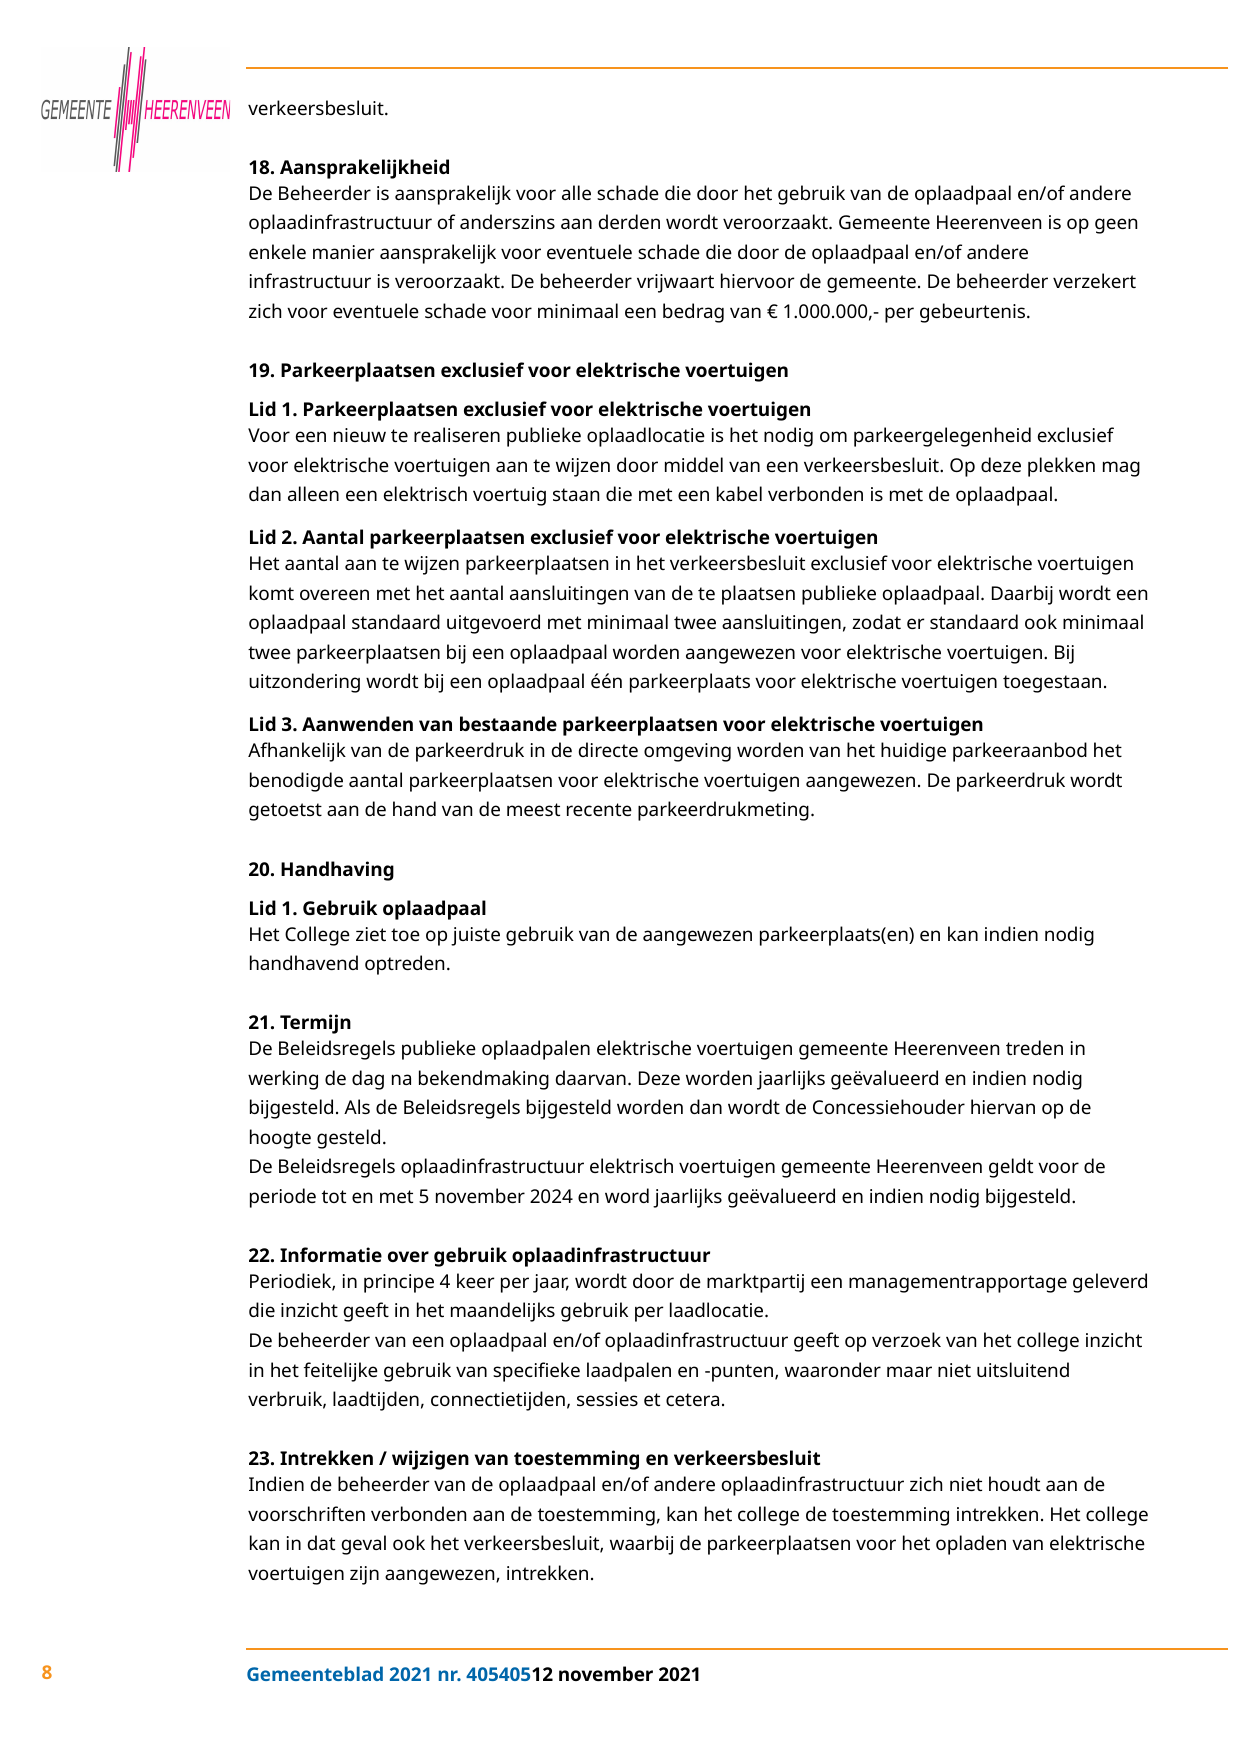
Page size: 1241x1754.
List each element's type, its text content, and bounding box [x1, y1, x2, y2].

text Lid 2. Aantal parkeerplaatsen exclusief voor elektrische voertuigen [248, 524, 1152, 550]
text 18. Aansprakelijkheid [248, 154, 1152, 180]
picture [41, 47, 231, 172]
text Periodiek, in principe 4 keer per jaar, wordt door de marktpartij een managementrapportage geleverd die inzicht geeft in het maandelijks gebruik per laadlocatie. [248, 1268, 1152, 1323]
text Lid 3. Aanwenden van bestaande parkeerplaatsen voor elektrische voertuigen [248, 712, 1152, 737]
text 20. Handhaving [248, 856, 1152, 881]
text De Beleidsregels oplaadinfrastructuur elektrisch voertuigen gemeente Heerenveen geldt voor de periode tot en met 5 november 2024 en word jaarlijks geëvalueerd en indien nodig bijgesteld. [248, 1153, 1152, 1209]
text Het College ziet toe op juiste gebruik van de aangewezen parkeerplaats(en) en kan indien nodig handhavend optreden. [248, 921, 1152, 976]
text 22. Informatie over gebruik oplaadinfrastructuur [248, 1242, 1152, 1268]
text 21. Termijn [248, 1009, 1152, 1035]
text Voor een nieuw te realiseren publieke oplaadlocatie is het nodig om parkeergelegenheid exclusief voor elektrische voertuigen aan te wijzen door middel van een verkeersbesluit. Op deze plekken mag dan alleen een elektrisch voertuig staan die met een kabel verbonden is met de oplaadpaal. [248, 422, 1152, 507]
text De beheerder van een oplaadpaal en/of oplaadinfrastructuur geeft op verzoek van het college inzicht in het feitelijke gebruik van specifieke laadpalen en -punten, waaronder maar niet uitsluitend verbruik, laadtijden, connectietijden, sessies et cetera. [248, 1327, 1152, 1412]
text 23. Intrekken / wijzigen van toestemming en verkeersbesluit [248, 1446, 1152, 1471]
text Lid 1. Gebruik oplaadpaal [248, 895, 1152, 921]
text Indien de beheerder van de oplaadpaal en/of andere oplaadinfrastructuur zich niet houdt aan de voorschriften verbonden aan de toestemming, kan het college de toestemming intrekken. Het college kan in dat geval ook het verkeersbesluit, waarbij de parkeerplaatsen voor het opladen van elektrische voertuigen zijn aangewezen, intrekken. [248, 1471, 1152, 1586]
text Afhankelijk van de parkeerdruk in de directe omgeving worden van het huidige parkeeraanbod het benodigde aantal parkeerplaatsen voor elektrische voertuigen aangewezen. De parkeerdruk wordt getoetst aan de hand van de meest recente parkeerdrukmeting. [248, 737, 1152, 822]
text Het aantal aan te wijzen parkeerplaatsen in het verkeersbesluit exclusief voor elektrische voertuigen komt overeen met het aantal aansluitingen van de te plaatsen publieke oplaadpaal. Daarbij wordt een oplaadpaal standaard uitgevoerd met minimaal twee aansluitingen, zodat er standaard ook minimaal twee parkeerplaatsen bij een oplaadpaal worden aangewezen voor elektrische voertuigen. Bij uitzondering wordt bij een oplaadpaal één parkeerplaats voor elektrische voertuigen toegestaan. [248, 550, 1152, 694]
text De Beleidsregels publieke oplaadpalen elektrische voertuigen gemeente Heerenveen treden in werking de dag na bekendmaking daarvan. Deze worden jaarlijks geëvalueerd en indien nodig bijgesteld. Als de Beleidsregels bijgesteld worden dan wordt de Concessiehouder hiervan op de hoogte gesteld. [248, 1035, 1152, 1150]
text De Beheerder is aansprakelijk voor alle schade die door het gebruik van de oplaadpaal en/of andere oplaadinfrastructuur of anderszins aan derden wordt veroorzaakt. Gemeente Heerenveen is op geen enkele manier aansprakelijk voor eventuele schade die door de oplaadpaal en/of andere infrastructuur is veroorzaakt. De beheerder vrijwaart hiervoor de gemeente. De beheerder verzekert zich voor eventuele schade voor minimaal een bedrag van € 1.000.000,- per gebeurtenis. [248, 180, 1152, 324]
text 19. Parkeerplaatsen exclusief voor elektrische voertuigen [248, 357, 1152, 383]
text verkeersbesluit. [248, 95, 1152, 121]
text Lid 1. Parkeerplaatsen exclusief voor elektrische voertuigen [248, 396, 1152, 422]
